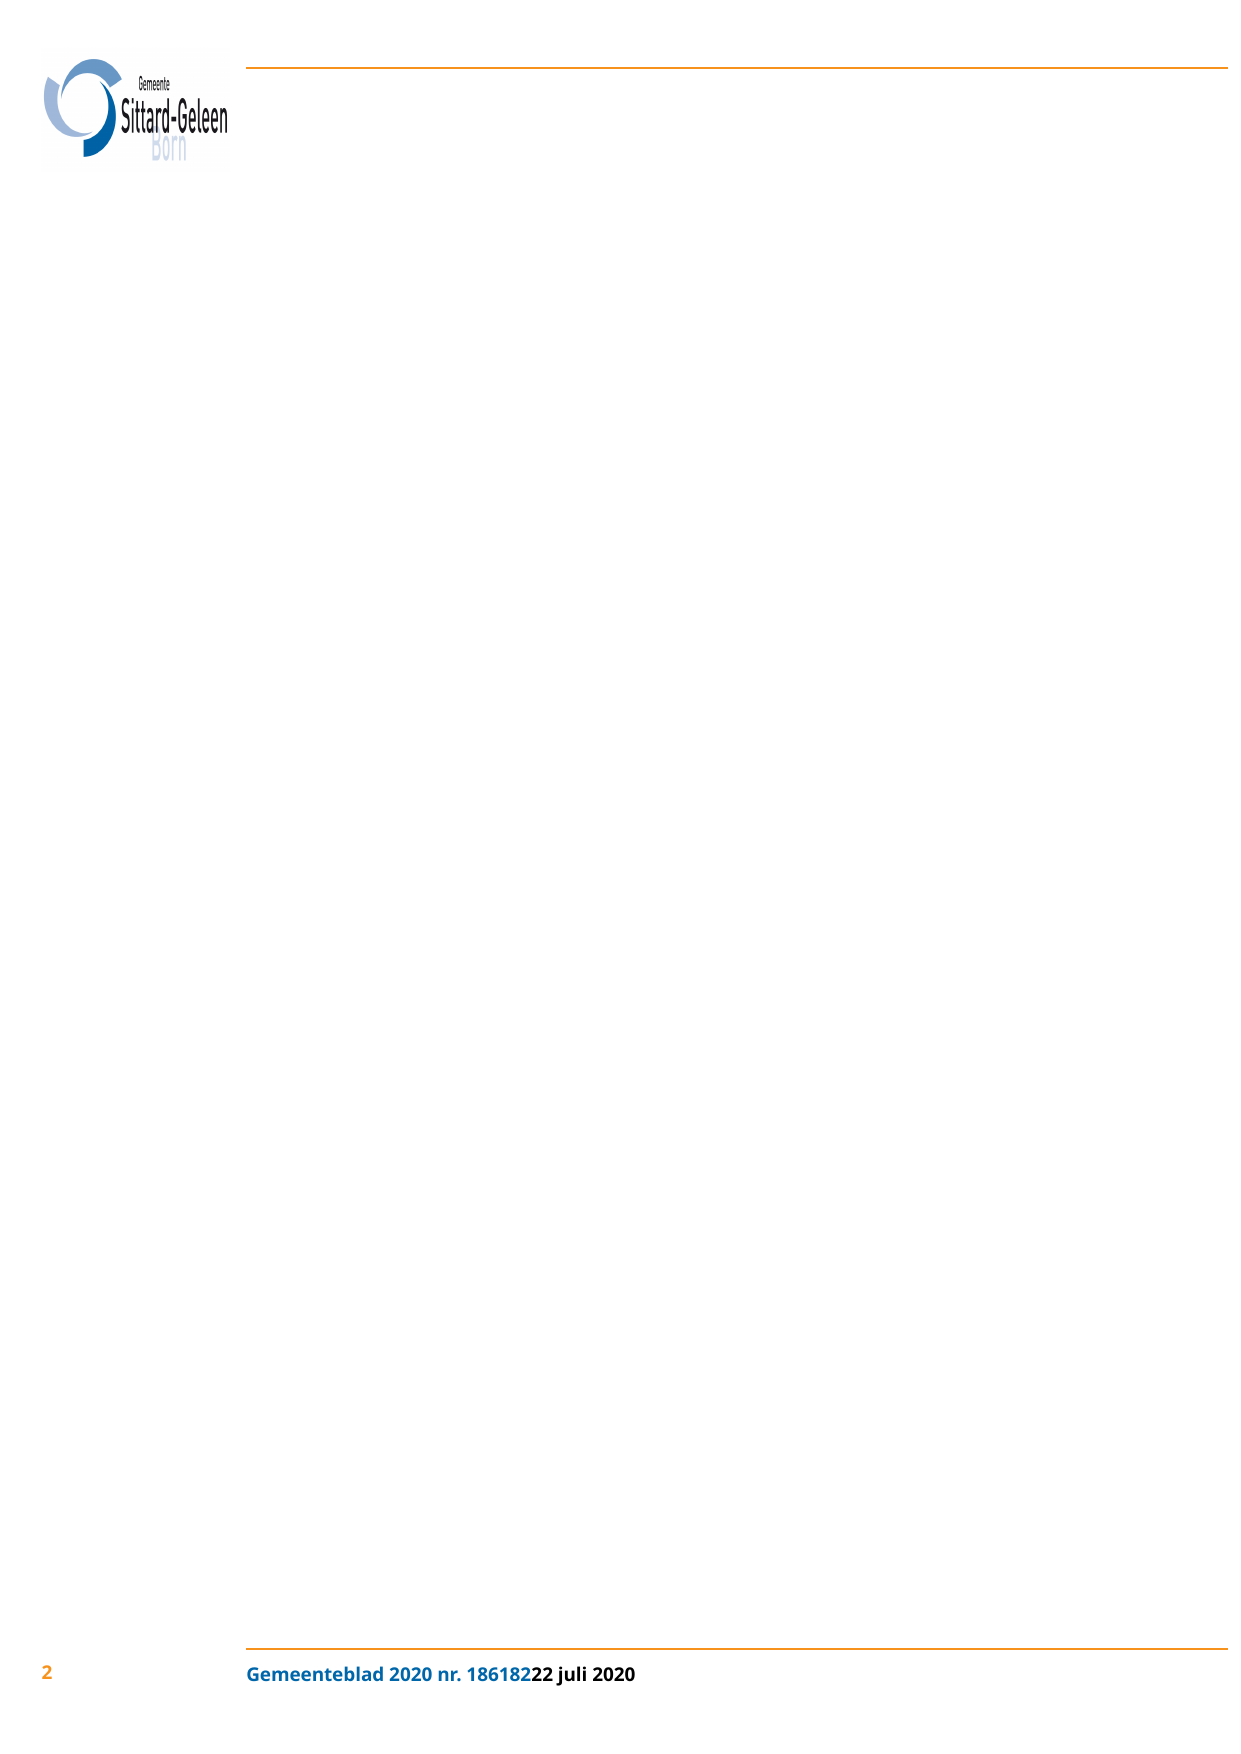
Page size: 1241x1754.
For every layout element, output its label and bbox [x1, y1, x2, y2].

picture [41, 47, 231, 172]
